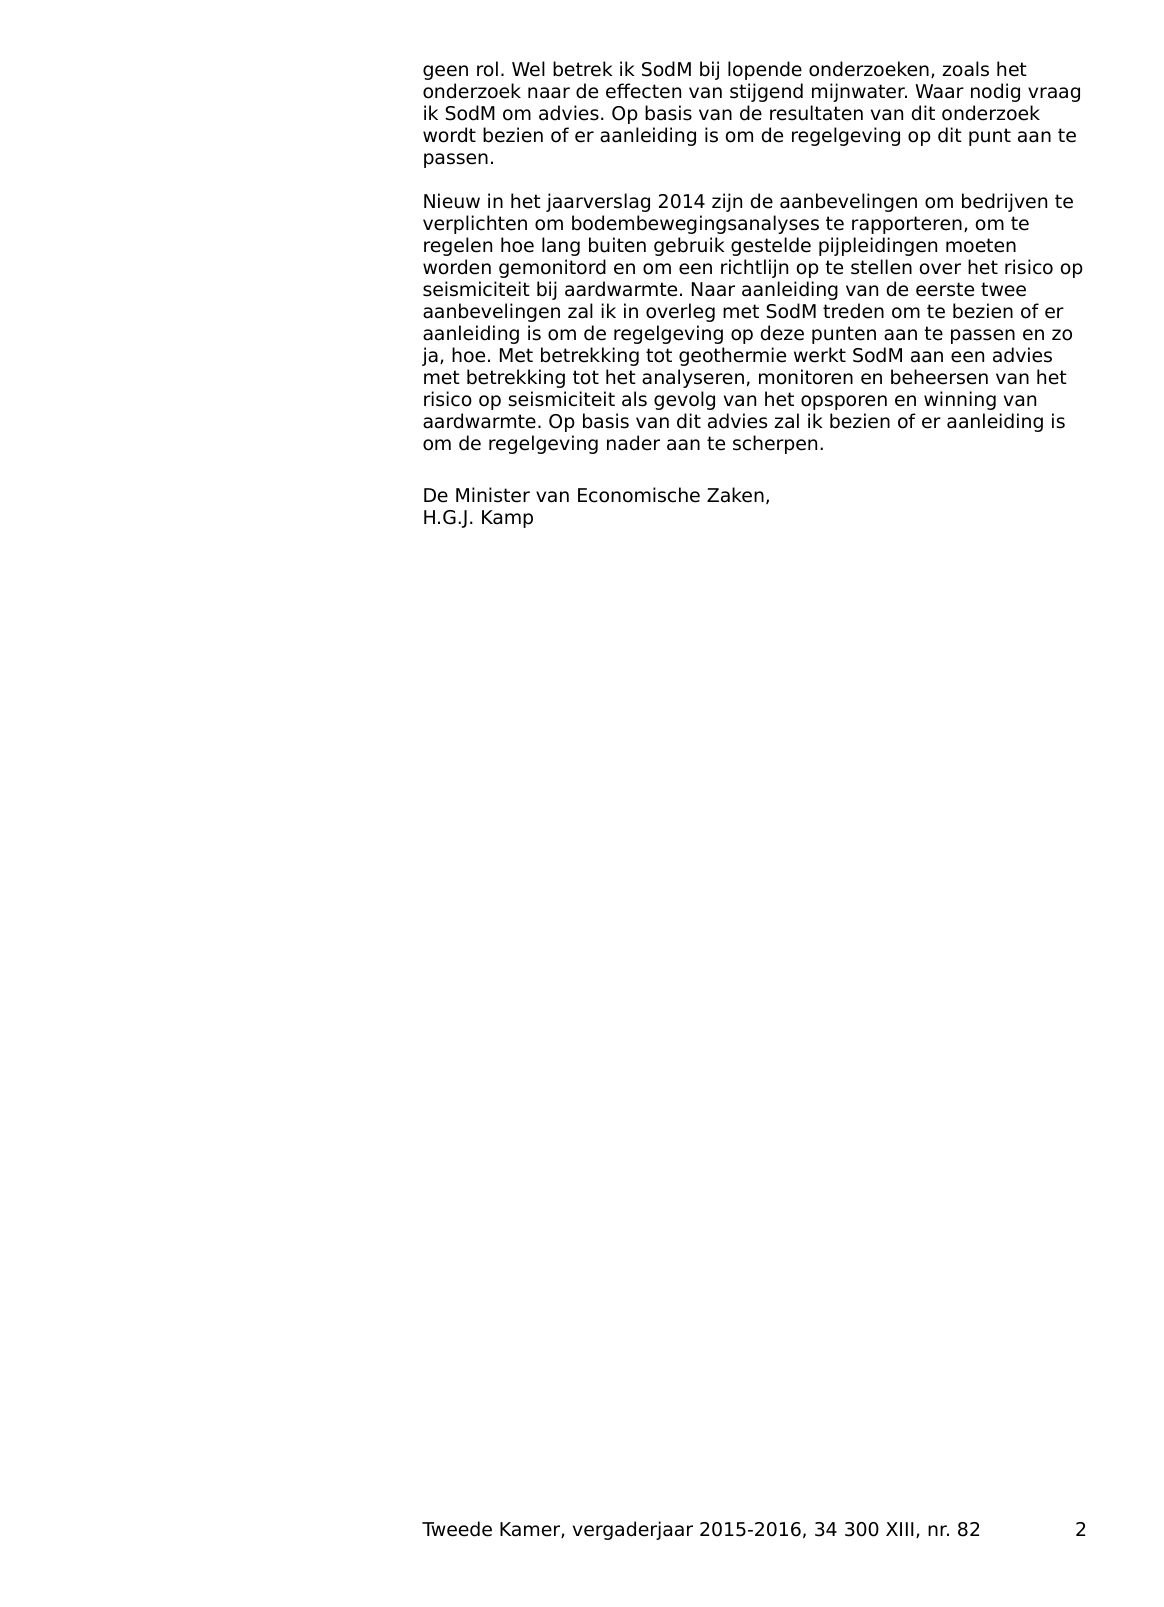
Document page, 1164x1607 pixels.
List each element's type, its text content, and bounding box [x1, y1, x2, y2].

text geen rol. Wel betrek ik SodM bij lopende onderzoeken, zoals het onderzoek naar de effecten van stijgend mijnwater. Waar nodig vraag ik SodM om advies. Op basis van de resultaten van dit onderzoek wordt bezien of er aanleiding is om de regelgeving op dit punt aan te passen. [422, 59, 1087, 169]
text Nieuw in het jaarverslag 2014 zijn de aanbevelingen om bedrijven te verplichten om bodembewegingsanalyses te rapporteren, om te regelen hoe lang buiten gebruik gestelde pijpleidingen moeten worden gemonitord en om een richtlijn op te stellen over het risico op seismiciteit bij aardwarmte. Naar aanleiding van de eerste twee aanbevelingen zal ik in overleg met SodM treden om te bezien of er aanleiding is om de regelgeving op deze punten aan te passen en zo ja, hoe. Met betrekking tot geothermie werkt SodM aan een advies met betrekking tot het analyseren, monitoren en beheersen van het risico op seismiciteit als gevolg van het opsporen en winning van aardwarmte. Op basis van dit advies zal ik bezien of er aanleiding is om de regelgeving nader aan te scherpen. [422, 191, 1087, 455]
text De Minister van Economische Zaken, H.G.J. Kamp [422, 485, 1087, 529]
